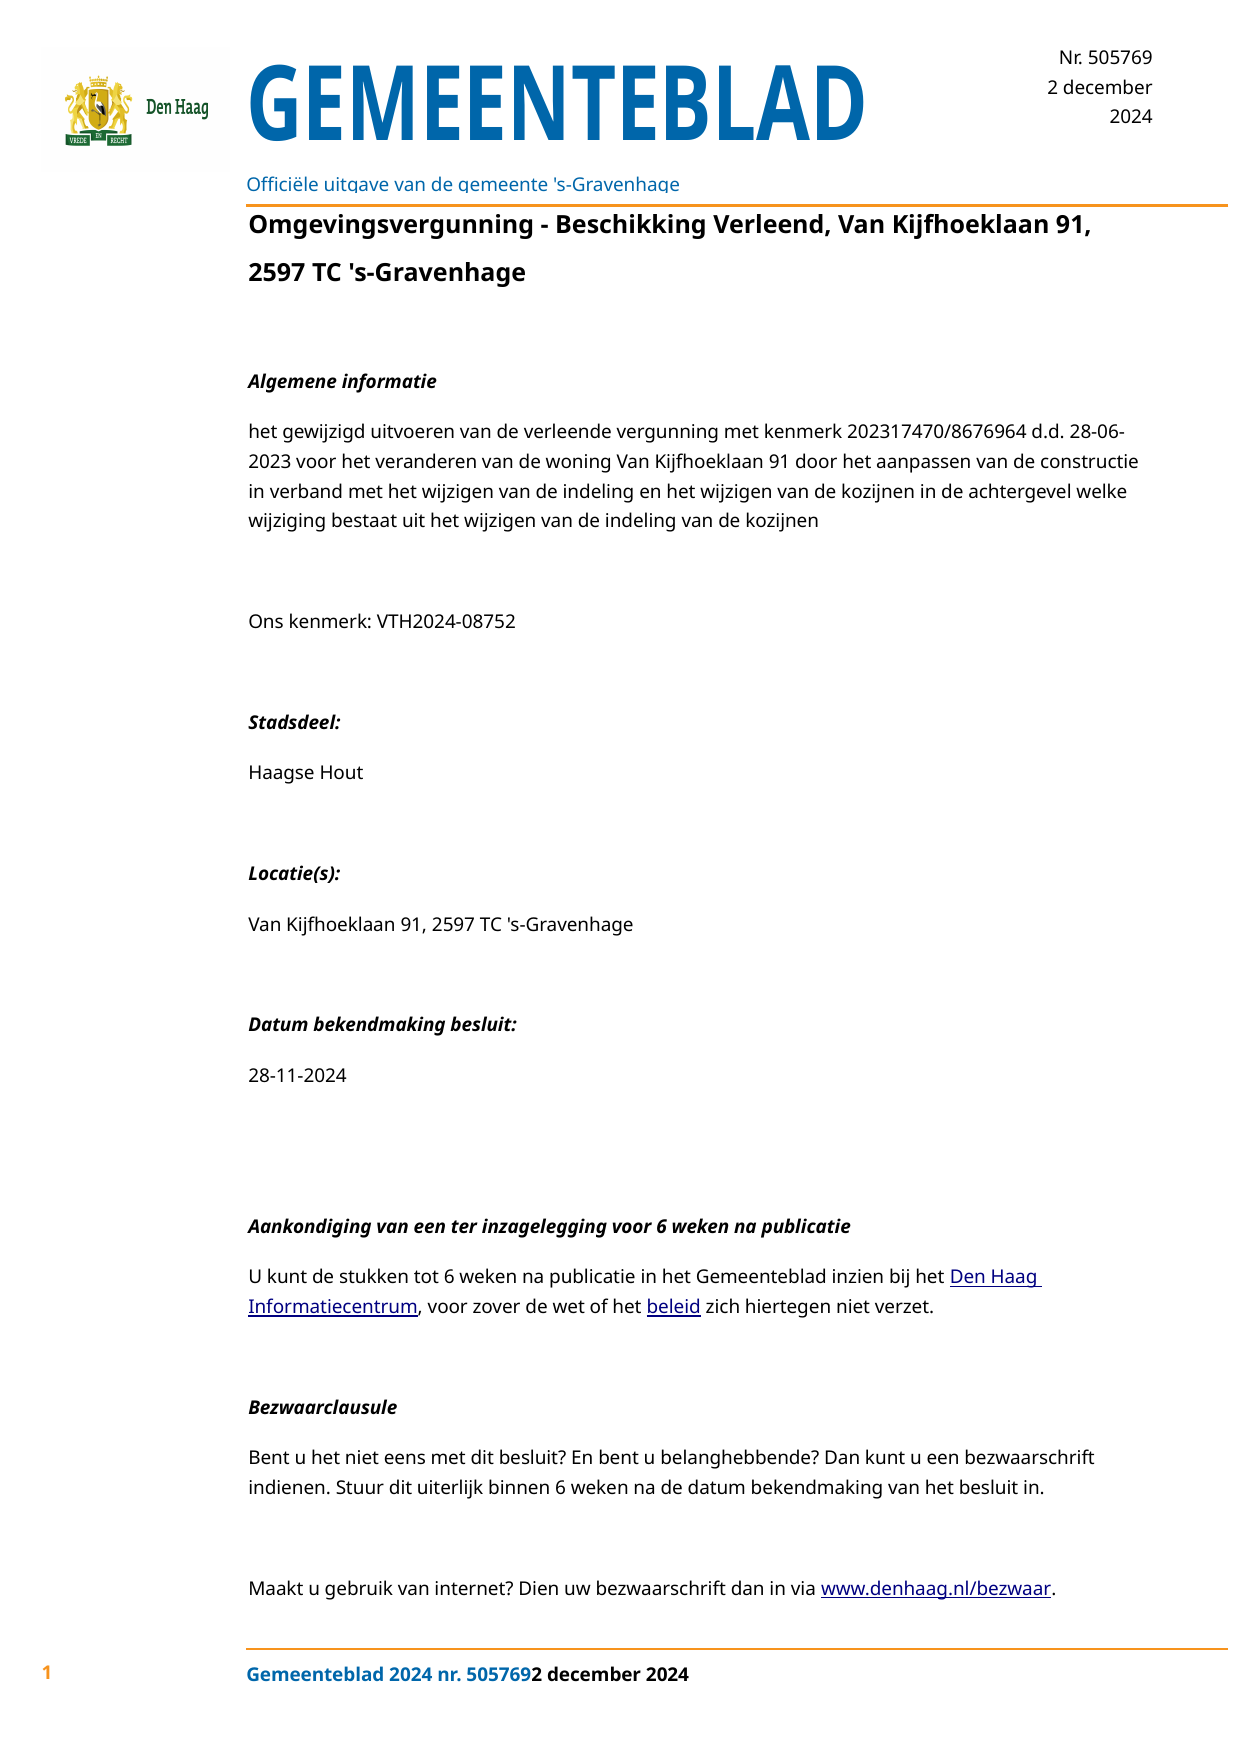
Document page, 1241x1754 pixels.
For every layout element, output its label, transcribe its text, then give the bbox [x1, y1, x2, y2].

picture [41, 47, 231, 172]
text Van Kijfhoeklaan 91, 2597 TC 's-Gravenhage [248, 911, 1152, 937]
text Bent u het niet eens met dit besluit? En bent u belanghebbende? Dan kunt u een bezwaarschrift indienen. Stuur dit uiterlijk binnen 6 weken na de datum bekendmaking van het besluit in. [248, 1444, 1152, 1500]
text Maakt u gebruik van internet? Dien uw bezwaarschrift dan in via www.denhaag.nl/bezwaar. [248, 1575, 1152, 1601]
text Omgevingsvergunning - Beschikking Verleend, Van Kijfhoeklaan 91, 2597 TC 's-Gravenhage [248, 207, 1152, 288]
text Stadsdeel: [248, 709, 1152, 735]
text 28-11-2024 [248, 1062, 1152, 1088]
text Algemene informatie [248, 368, 1152, 394]
text Datum bekendmaking besluit: [248, 1012, 1152, 1037]
text Aankondiging van een ter inzagelegging voor 6 weken na publicatie [248, 1213, 1152, 1239]
text U kunt de stukken tot 6 weken na publicatie in het Gemeenteblad inzien bij het Den Haag Informatiecentrum, voor zover de wet of het beleid zich hiertegen niet verzet. [248, 1264, 1152, 1319]
text het gewijzigd uitvoeren van de verleende vergunning met kenmerk 202317470/8676964 d.d. 28-06-2023 voor het veranderen van de woning Van Kijfhoeklaan 91 door het aanpassen van de constructie in verband met het wijzigen van de indeling en het wijzigen van de kozijnen in de achtergevel welke wijziging bestaat uit het wijzigen van de indeling van de kozijnen [248, 419, 1152, 533]
text Ons kenmerk: VTH2024-08752 [248, 608, 1152, 634]
text Locatie(s): [248, 860, 1152, 886]
text Bezwaarclausule [248, 1394, 1152, 1420]
text Haagse Hout [248, 759, 1152, 785]
